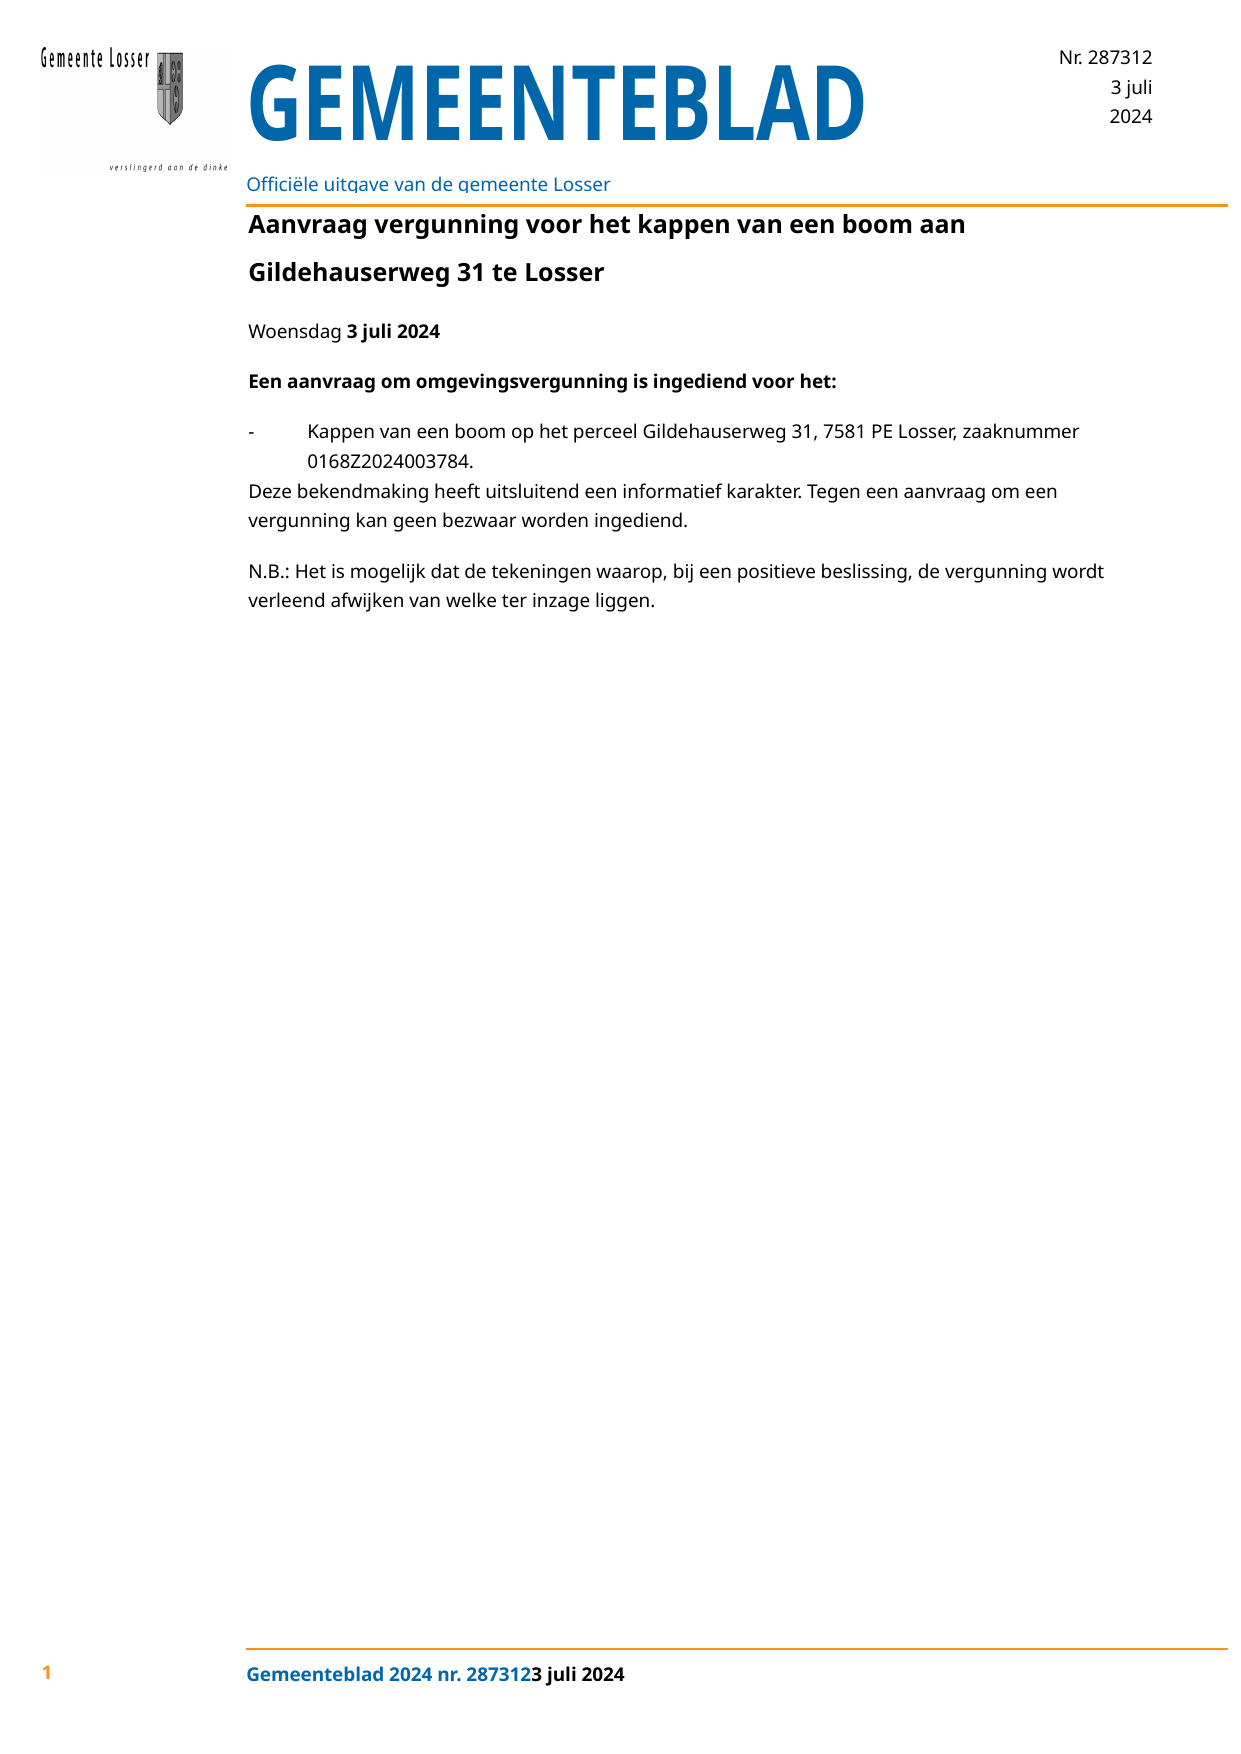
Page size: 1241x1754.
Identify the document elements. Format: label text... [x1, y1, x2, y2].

text Deze bekendmaking heeft uitsluitend een informatief karakter. Tegen een aanvraag om een vergunning kan geen bezwaar worden ingediend. [248, 478, 1152, 533]
list Kappen van een boom op het perceel Gildehauserweg 31, 7581 PE Losser, zaaknummer 0168Z2024003784. [248, 419, 1152, 474]
text Aanvraag vergunning voor het kappen van een boom aan Gildehauserweg 31 te Losser [248, 207, 1152, 288]
text Woensdag 3 juli 2024 [248, 318, 1152, 344]
text Een aanvraag om omgevingsvergunning is ingediend voor het: [248, 368, 1152, 394]
text N.B.: Het is mogelijk dat de tekeningen waarop, bij een positieve beslissing, de vergunning wordt verleend afwijken van welke ter inzage liggen. [248, 558, 1152, 613]
picture [41, 47, 231, 172]
